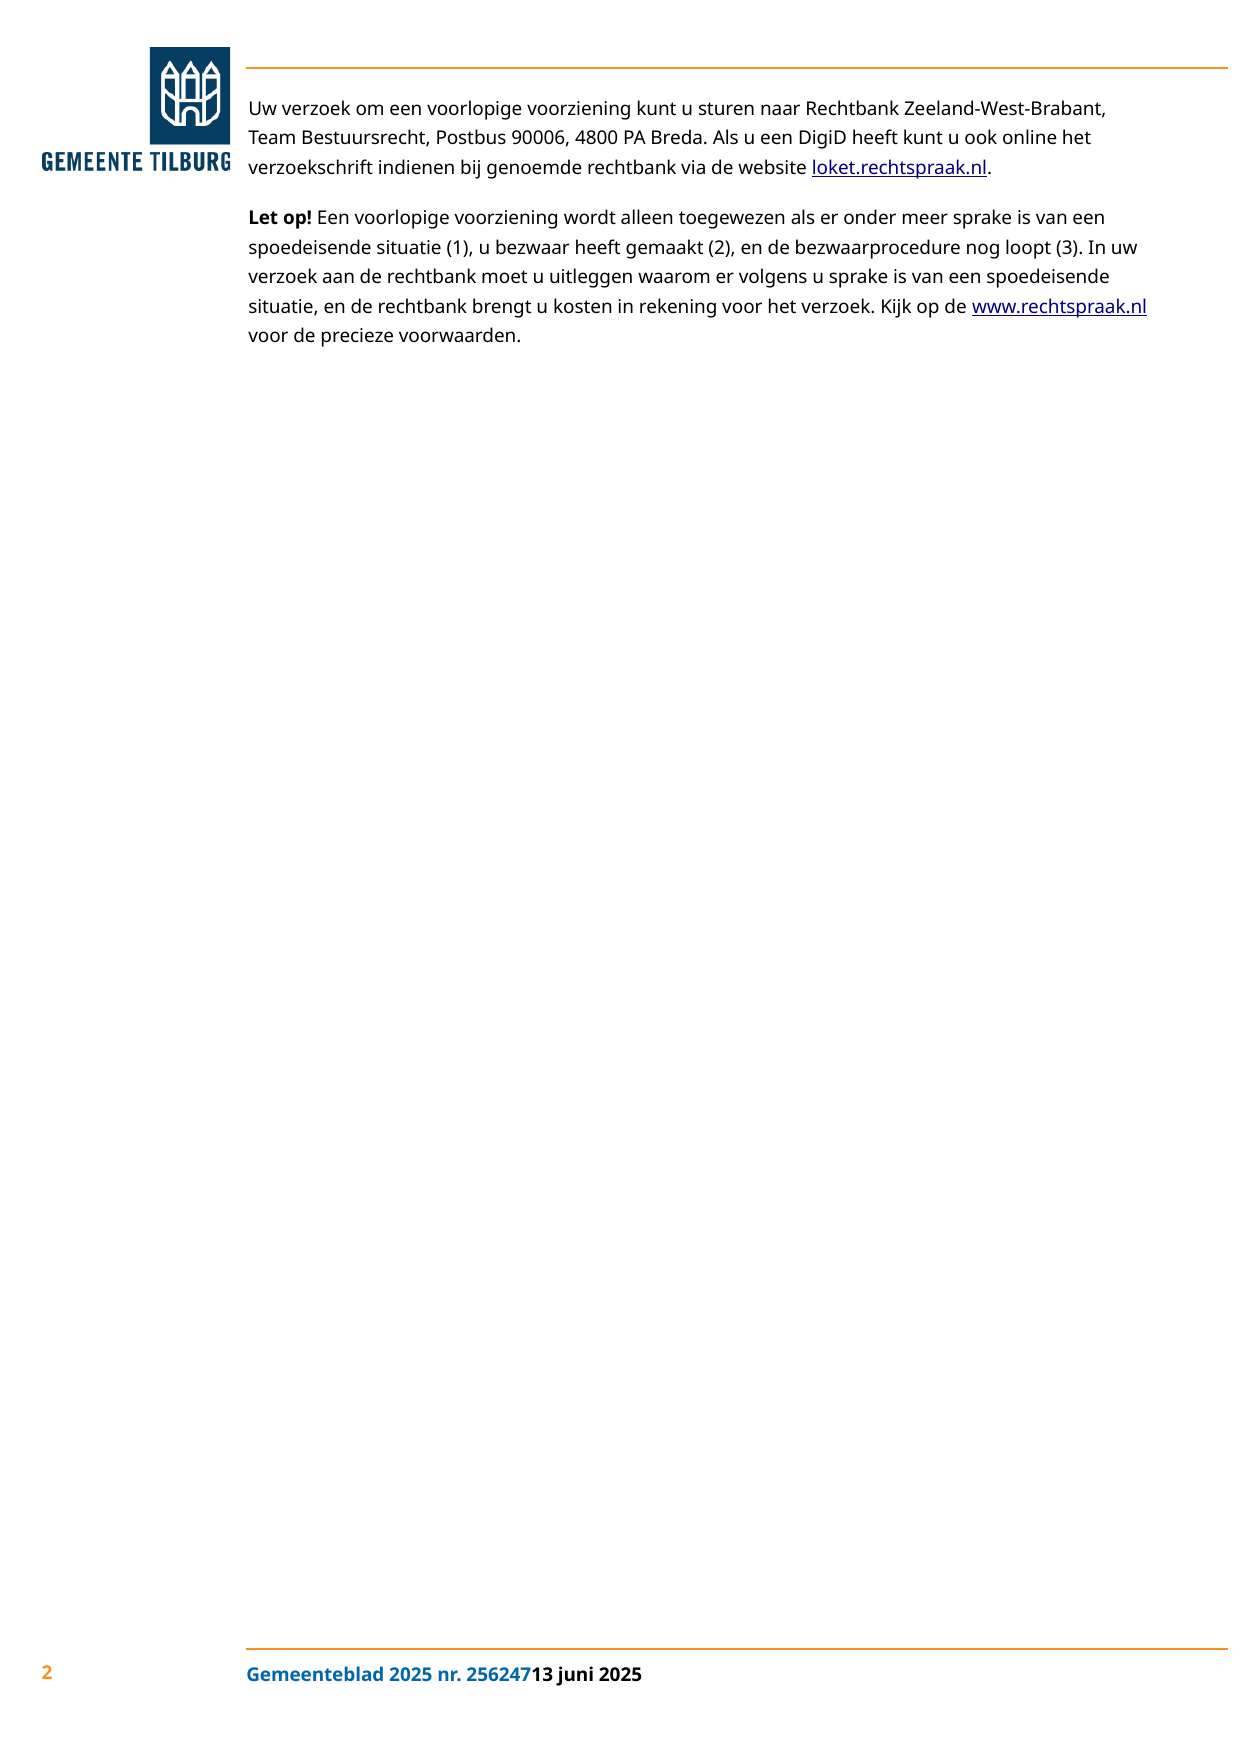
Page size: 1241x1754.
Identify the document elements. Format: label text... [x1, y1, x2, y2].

text Uw verzoek om een voorlopige voorziening kunt u sturen naar Rechtbank Zeeland-West-Brabant, Team Bestuursrecht, Postbus 90006, 4800 PA Breda. Als u een DigiD heeft kunt u ook online het verzoekschrift indienen bij genoemde rechtbank via de website loket.rechtspraak.nl. [248, 95, 1152, 180]
picture [41, 47, 231, 172]
text Let op! Een voorlopige voorziening wordt alleen toegewezen als er onder meer sprake is van een spoedeisende situatie (1), u bezwaar heeft gemaakt (2), en de bezwaarprocedure nog loopt (3). In uw verzoek aan de rechtbank moet u uitleggen waarom er volgens u sprake is van een spoedeisende situatie, en de rechtbank brengt u kosten in rekening voor het verzoek. Kijk op de www.rechtspraak.nl voor de precieze voorwaarden. [248, 204, 1152, 348]
